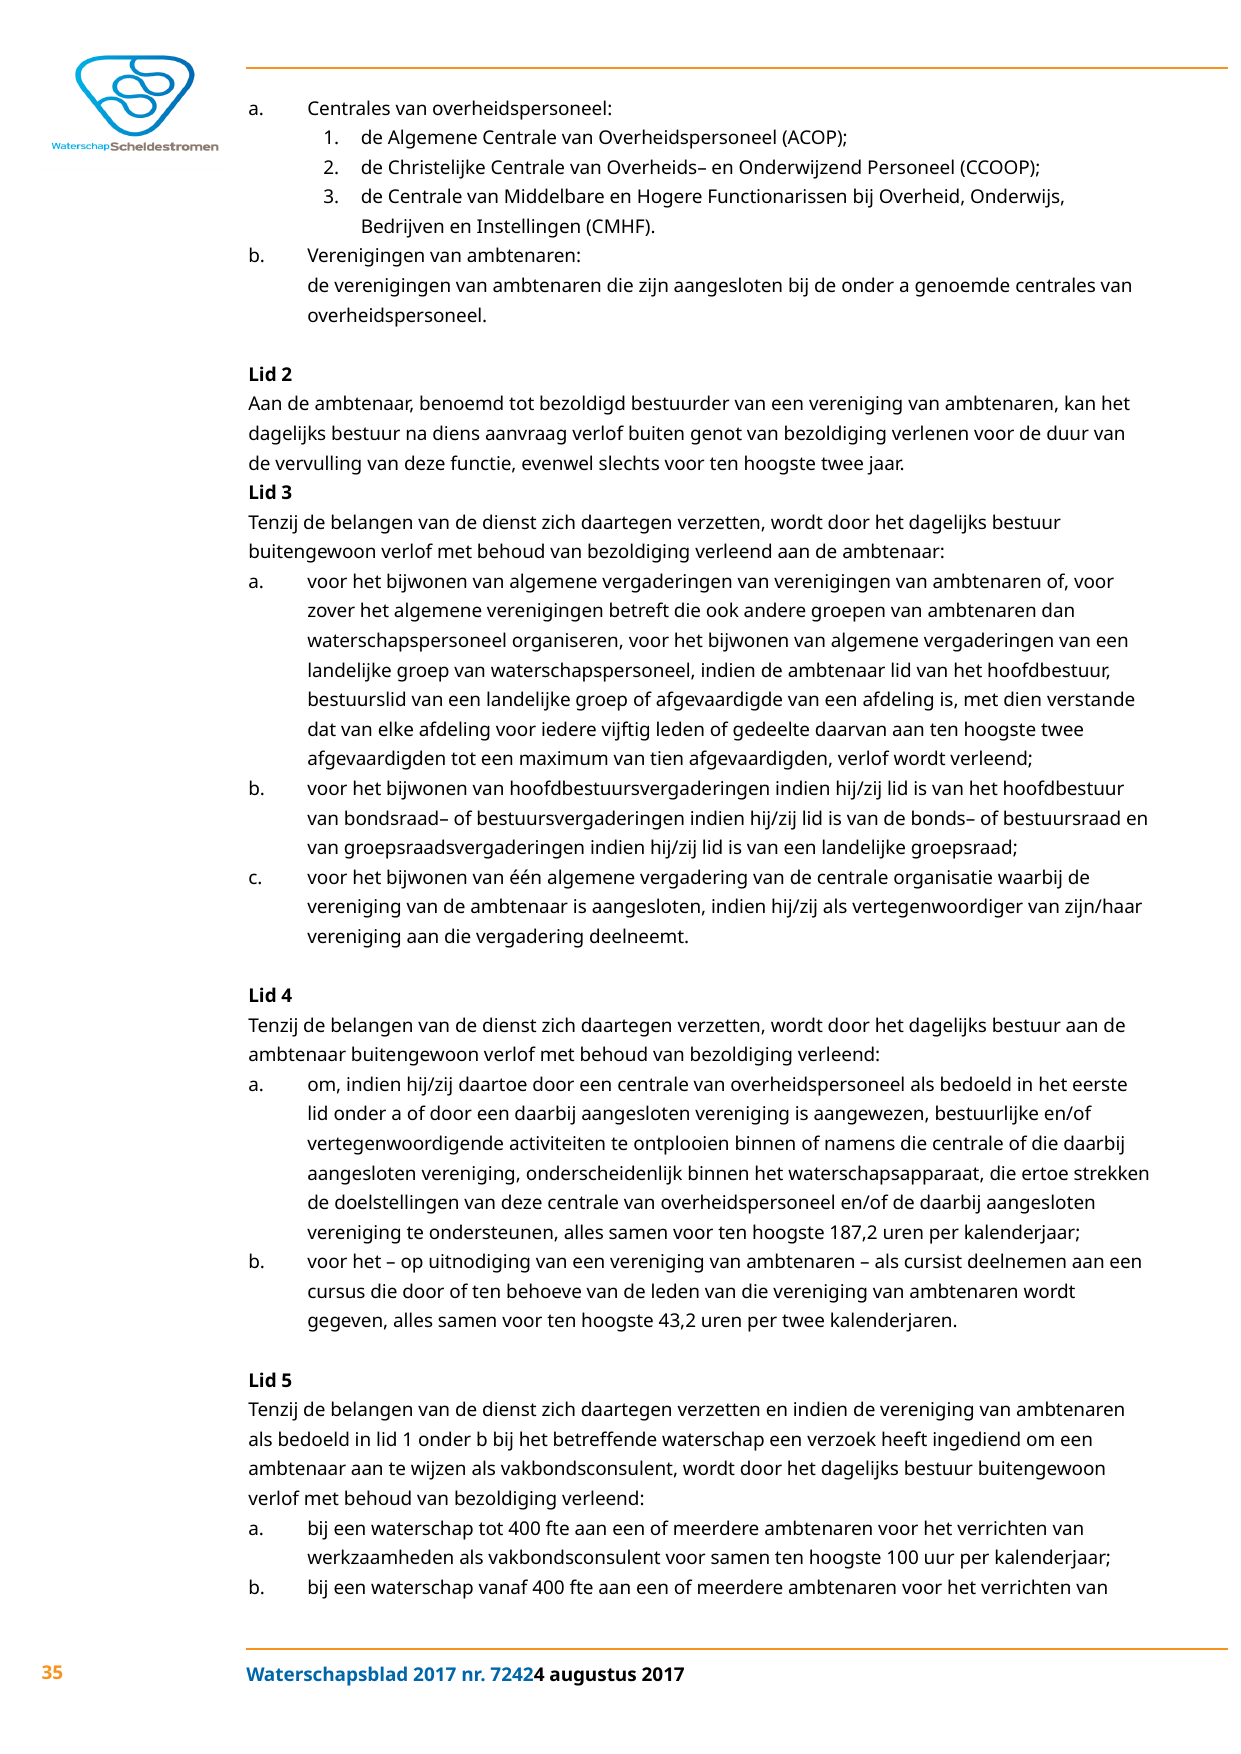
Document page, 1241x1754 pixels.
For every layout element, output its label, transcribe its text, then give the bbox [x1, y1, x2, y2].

list de Algemene Centrale van Overheidspersoneel (ACOP); [323, 124, 1152, 150]
list om, indien hij/zij daartoe door een centrale van overheidspersoneel als bedoeld in het eerste lid onder a of door een daarbij aangesloten vereniging is aangewezen, bestuurlijke en/of vertegenwoordigende activiteiten te ontplooien binnen of namens die centrale of die daarbij aangesloten vereniging, onderscheidenlijk binnen het waterschapsapparaat, die ertoe strekken de doelstellingen van deze centrale van overheidspersoneel en/of de daarbij aangesloten vereniging te ondersteunen, alles samen voor ten hoogste 187,2 uren per kalenderjaar; [248, 1071, 1152, 1245]
text Lid 5 [248, 1367, 1152, 1393]
list voor het – op uitnodiging van een vereniging van ambtenaren – als cursist deelnemen aan een cursus die door of ten behoeve van de leden van die vereniging van ambtenaren wordt gegeven, alles samen voor ten hoogste 43,2 uren per twee kalenderjaren. [248, 1248, 1152, 1333]
text Aan de ambtenaar, benoemd tot bezoldigd bestuurder van een vereniging van ambtenaren, kan het dagelijks bestuur na diens aanvraag verlof buiten genot van bezoldiging verlenen voor de duur van de vervulling van deze functie, evenwel slechts voor ten hoogste twee jaar. [248, 391, 1152, 476]
list voor het bijwonen van hoofdbestuursvergaderingen indien hij/zij lid is van het hoofdbestuur van bondsraad– of bestuursvergaderingen indien hij/zij lid is van de bonds– of bestuursraad en van groepsraadsvergaderingen indien hij/zij lid is van een landelijke groepsraad; [248, 775, 1152, 860]
text Lid 3 [248, 479, 1152, 505]
text Lid 2 [248, 361, 1152, 387]
list voor het bijwonen van één algemene vergadering van de centrale organisatie waarbij de vereniging van de ambtenaar is aangesloten, indien hij/zij als vertegenwoordiger van zijn/haar vereniging aan die vergadering deelneemt. [248, 864, 1152, 949]
list bij een waterschap vanaf 400 fte aan een of meerdere ambtenaren voor het verrichten van [248, 1574, 1152, 1600]
text Tenzij de belangen van de dienst zich daartegen verzetten, wordt door het dagelijks bestuur aan de ambtenaar buitengewoon verlof met behoud van bezoldiging verleend: [248, 1012, 1152, 1067]
text Tenzij de belangen van de dienst zich daartegen verzetten en indien de vereniging van ambtenaren als bedoeld in lid 1 onder b bij het betreffende waterschap een verzoek heeft ingediend om een ambtenaar aan te wijzen als vakbondsconsulent, wordt door het dagelijks bestuur buitengewoon verlof met behoud van bezoldiging verleend: [248, 1396, 1152, 1511]
list de Centrale van Middelbare en Hogere Functionarissen bij Overheid, Onderwijs, Bedrijven en Instellingen (CMHF). [323, 183, 1152, 239]
list de verenigingen van ambtenaren die zijn aangesloten bij de onder a genoemde centrales van overheidspersoneel. [248, 272, 1152, 328]
text Lid 4 [248, 982, 1152, 1008]
list voor het bijwonen van algemene vergaderingen van verenigingen van ambtenaren of, voor zover het algemene verenigingen betreft die ook andere groepen van ambtenaren dan waterschapspersoneel organiseren, voor het bijwonen van algemene vergaderingen van een landelijke groep van waterschapspersoneel, indien de ambtenaar lid van het hoofdbestuur, bestuurslid van een landelijke groep of afgevaardigde van een afdeling is, met dien verstande dat van elke afdeling voor iedere vijftig leden of gedeelte daarvan aan ten hoogste twee afgevaardigden tot een maximum van tien afgevaardigden, verlof wordt verleend; [248, 568, 1152, 771]
list Verenigingen van ambtenaren: [248, 243, 1152, 268]
list Centrales van overheidspersoneel: [248, 95, 1152, 121]
text Tenzij de belangen van de dienst zich daartegen verzetten, wordt door het dagelijks bestuur buitengewoon verlof met behoud van bezoldiging verleend aan de ambtenaar: [248, 509, 1152, 564]
list de Christelijke Centrale van Overheids– en Onderwijzend Personeel (CCOOP); [323, 154, 1152, 180]
list bij een waterschap tot 400 fte aan een of meerdere ambtenaren voor het verrichten van werkzaamheden als vakbondsconsulent voor samen ten hoogste 100 uur per kalenderjaar; [248, 1515, 1152, 1570]
picture [41, 47, 231, 172]
